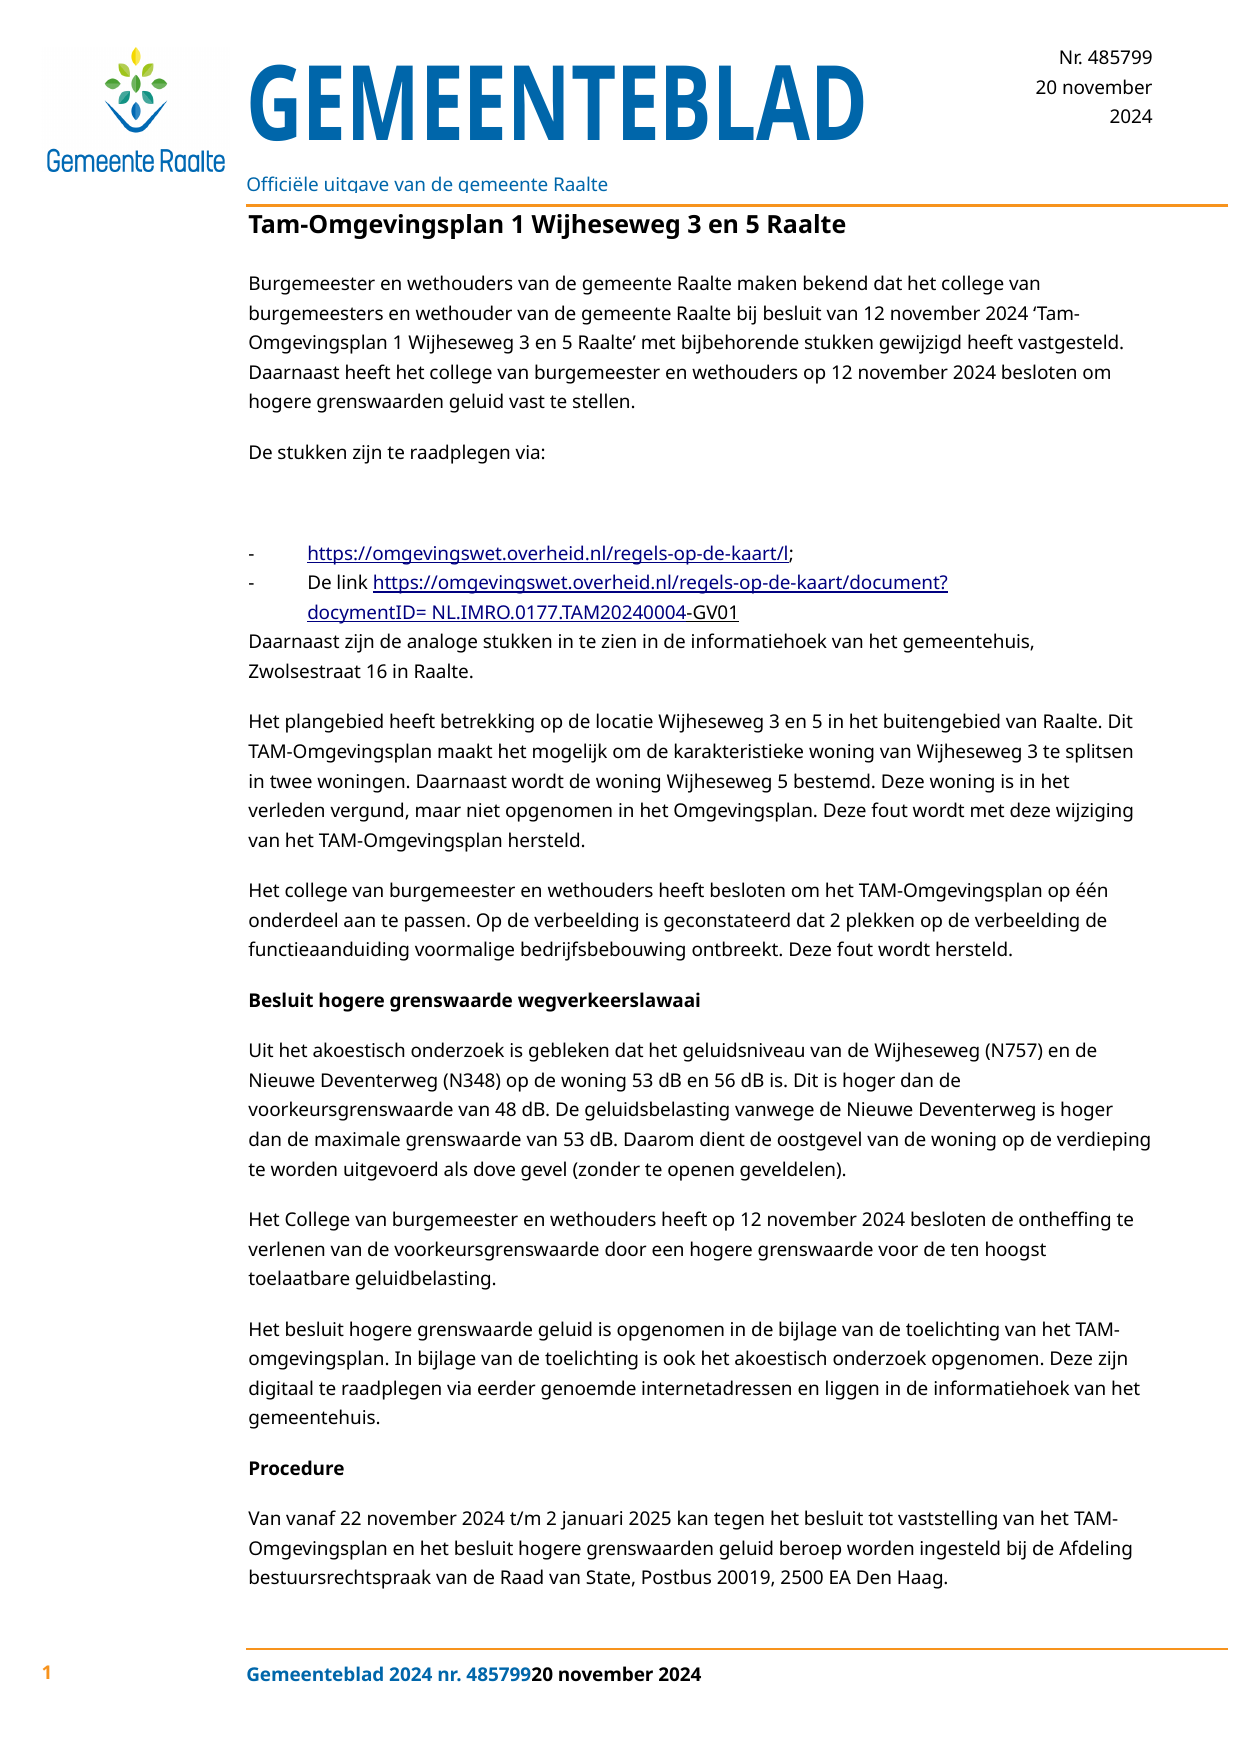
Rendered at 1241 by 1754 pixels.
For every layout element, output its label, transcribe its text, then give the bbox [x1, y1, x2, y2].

text Van vanaf 22 november 2024 t/m 2 januari 2025 kan tegen het besluit tot vaststelling van het TAM-Omgevingsplan en het besluit hogere grenswaarden geluid beroep worden ingesteld bij de Afdeling bestuursrechtspraak van de Raad van State, Postbus 20019, 2500 EA Den Haag. [248, 1505, 1152, 1590]
text Daarnaast zijn de analoge stukken in te zien in de informatiehoek van het gemeentehuis, Zwolsestraat 16 in Raalte. [248, 629, 1152, 684]
text Het College van burgemeester en wethouders heeft op 12 november 2024 besloten de ontheffing te verlenen van de voorkeursgrenswaarde door een hogere grenswaarde voor de ten hoogst toelaatbare geluidbelasting. [248, 1206, 1152, 1291]
text Besluit hogere grenswaarde wegverkeerslawaai [248, 987, 1152, 1013]
text De stukken zijn te raadplegen via: [248, 439, 1152, 465]
text Het besluit hogere grenswaarde geluid is opgenomen in de bijlage van de toelichting van het TAM-omgevingsplan. In bijlage van de toelichting is ook het akoestisch onderzoek opgenomen. Deze zijn digitaal te raadplegen via eerder genoemde internetadressen en liggen in de informatiehoek van het gemeentehuis. [248, 1316, 1152, 1430]
list https://omgevingswet.overheid.nl/regels-op-de-kaart/l; [248, 540, 1152, 566]
picture [41, 47, 231, 172]
text Procedure [248, 1455, 1152, 1481]
text Burgemeester en wethouders van de gemeente Raalte maken bekend dat het college van burgemeesters en wethouder van de gemeente Raalte bij besluit van 12 november 2024 ‘Tam-Omgevingsplan 1 Wijheseweg 3 en 5 Raalte’ met bijbehorende stukken gewijzigd heeft vastgesteld. Daarnaast heeft het college van burgemeester en wethouders op 12 november 2024 besloten om hogere grenswaarden geluid vast te stellen. [248, 270, 1152, 414]
list De link https://omgevingswet.overheid.nl/regels-op-de-kaart/document?docymentID= NL.IMRO.0177.TAM20240004-GV01 [248, 569, 1152, 625]
text Uit het akoestisch onderzoek is gebleken dat het geluidsniveau van de Wijheseweg (N757) en de Nieuwe Deventerweg (N348) op de woning 53 dB en 56 dB is. Dit is hoger dan de voorkeursgrenswaarde van 48 dB. De geluidsbelasting vanwege de Nieuwe Deventerweg is hoger dan de maximale grenswaarde van 53 dB. Daarom dient de oostgevel van de woning op de verdieping te worden uitgevoerd als dove gevel (zonder te openen geveldelen). [248, 1037, 1152, 1181]
text Tam-Omgevingsplan 1 Wijheseweg 3 en 5 Raalte [248, 207, 1152, 241]
text Het college van burgemeester en wethouders heeft besloten om het TAM-Omgevingsplan op één onderdeel aan te passen. Op de verbeelding is geconstateerd dat 2 plekken op de verbeelding de functieaanduiding voormalige bedrijfsbebouwing ontbreekt. Deze fout wordt hersteld. [248, 877, 1152, 962]
text Het plangebied heeft betrekking op de locatie Wijheseweg 3 en 5 in het buitengebied van Raalte. Dit TAM-Omgevingsplan maakt het mogelijk om de karakteristieke woning van Wijheseweg 3 te splitsen in twee woningen. Daarnaast wordt de woning Wijheseweg 5 bestemd. Deze woning is in het verleden vergund, maar niet opgenomen in het Omgevingsplan. Deze fout wordt met deze wijziging van het TAM-Omgevingsplan hersteld. [248, 709, 1152, 853]
